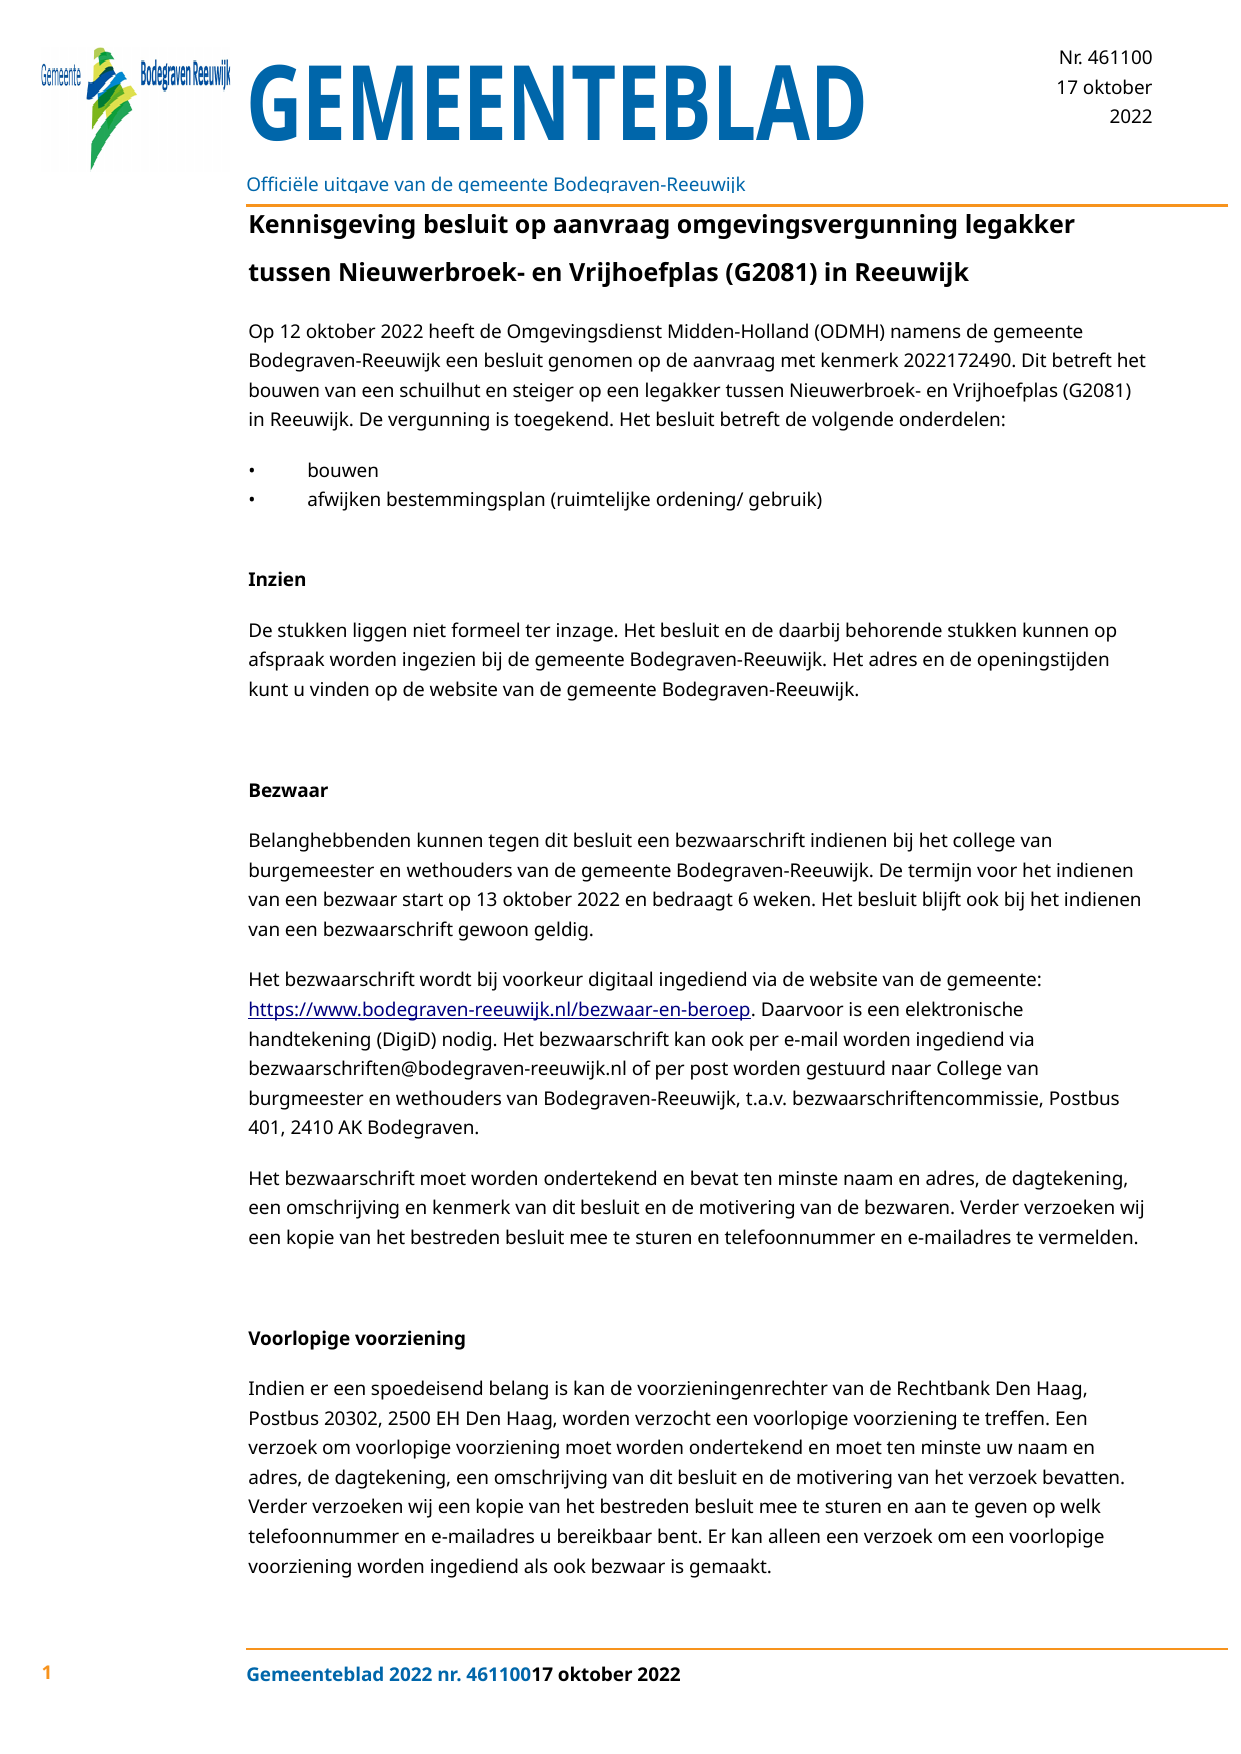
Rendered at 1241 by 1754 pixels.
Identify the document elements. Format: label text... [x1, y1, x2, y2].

text Bezwaar [248, 777, 1152, 803]
text Kennisgeving besluit op aanvraag omgevingsvergunning legakker tussen Nieuwerbroek- en Vrijhoefplas (G2081) in Reeuwijk [248, 207, 1152, 288]
text Voorlopige voorziening [248, 1325, 1152, 1351]
list bouwen [248, 457, 1152, 483]
list afwijken bestemmingsplan (ruimtelijke ordening/ gebruik) [248, 487, 1152, 512]
text Het bezwaarschrift moet worden ondertekend en bevat ten minste naam en adres, de dagtekening, een omschrijving en kenmerk van dit besluit en de motivering van de bezwaren. Verder verzoeken wij een kopie van het bestreden besluit mee te sturen en telefoonnummer en e-mailadres te vermelden. [248, 1165, 1152, 1250]
text Belanghebbenden kunnen tegen dit besluit een bezwaarschrift indienen bij het college van burgemeester en wethouders van de gemeente Bodegraven-Reeuwijk. De termijn voor het indienen van een bezwaar start op 13 oktober 2022 en bedraagt 6 weken. Het besluit blijft ook bij het indienen van een bezwaarschrift gewoon geldig. [248, 827, 1152, 942]
text Het bezwaarschrift wordt bij voorkeur digitaal ingediend via de website van de gemeente: https://www.bodegraven-reeuwijk.nl/bezwaar-en-beroep. Daarvoor is een elektronische handtekening (DigiD) nodig. Het bezwaarschrift kan ook per e-mail worden ingediend via bezwaarschriften@bodegraven-reeuwijk.nl of per post worden gestuurd naar College van burgmeester en wethouders van Bodegraven-Reeuwijk, t.a.v. bezwaarschriftencommissie, Postbus 401, 2410 AK Bodegraven. [248, 967, 1152, 1140]
picture [41, 47, 231, 172]
text Op 12 oktober 2022 heeft de Omgevingsdienst Midden-Holland (ODMH) namens de gemeente Bodegraven-Reeuwijk een besluit genomen op de aanvraag met kenmerk 2022172490. Dit betreft het bouwen van een schuilhut en steiger op een legakker tussen Nieuwerbroek- en Vrijhoefplas (G2081) in Reeuwijk. De vergunning is toegekend. Het besluit betreft de volgende onderdelen: [248, 318, 1152, 432]
text Indien er een spoedeisend belang is kan de voorzieningenrechter van de Rechtbank Den Haag, Postbus 20302, 2500 EH Den Haag, worden verzocht een voorlopige voorziening te treffen. Een verzoek om voorlopige voorziening moet worden ondertekend en moet ten minste uw naam en adres, de dagtekening, een omschrijving van dit besluit en de motivering van het verzoek bevatten. Verder verzoeken wij een kopie van het bestreden besluit mee te sturen en aan te geven op welk telefoonnummer en e-mailadres u bereikbaar bent. Er kan alleen een verzoek om een voorlopige voorziening worden ingediend als ook bezwaar is gemaakt. [248, 1375, 1152, 1579]
text De stukken liggen niet formeel ter inzage. Het besluit en de daarbij behorende stukken kunnen op afspraak worden ingezien bij de gemeente Bodegraven-Reeuwijk. Het adres en de openingstijden kunt u vinden op de website van de gemeente Bodegraven-Reeuwijk. [248, 617, 1152, 702]
text Inzien [248, 567, 1152, 592]
